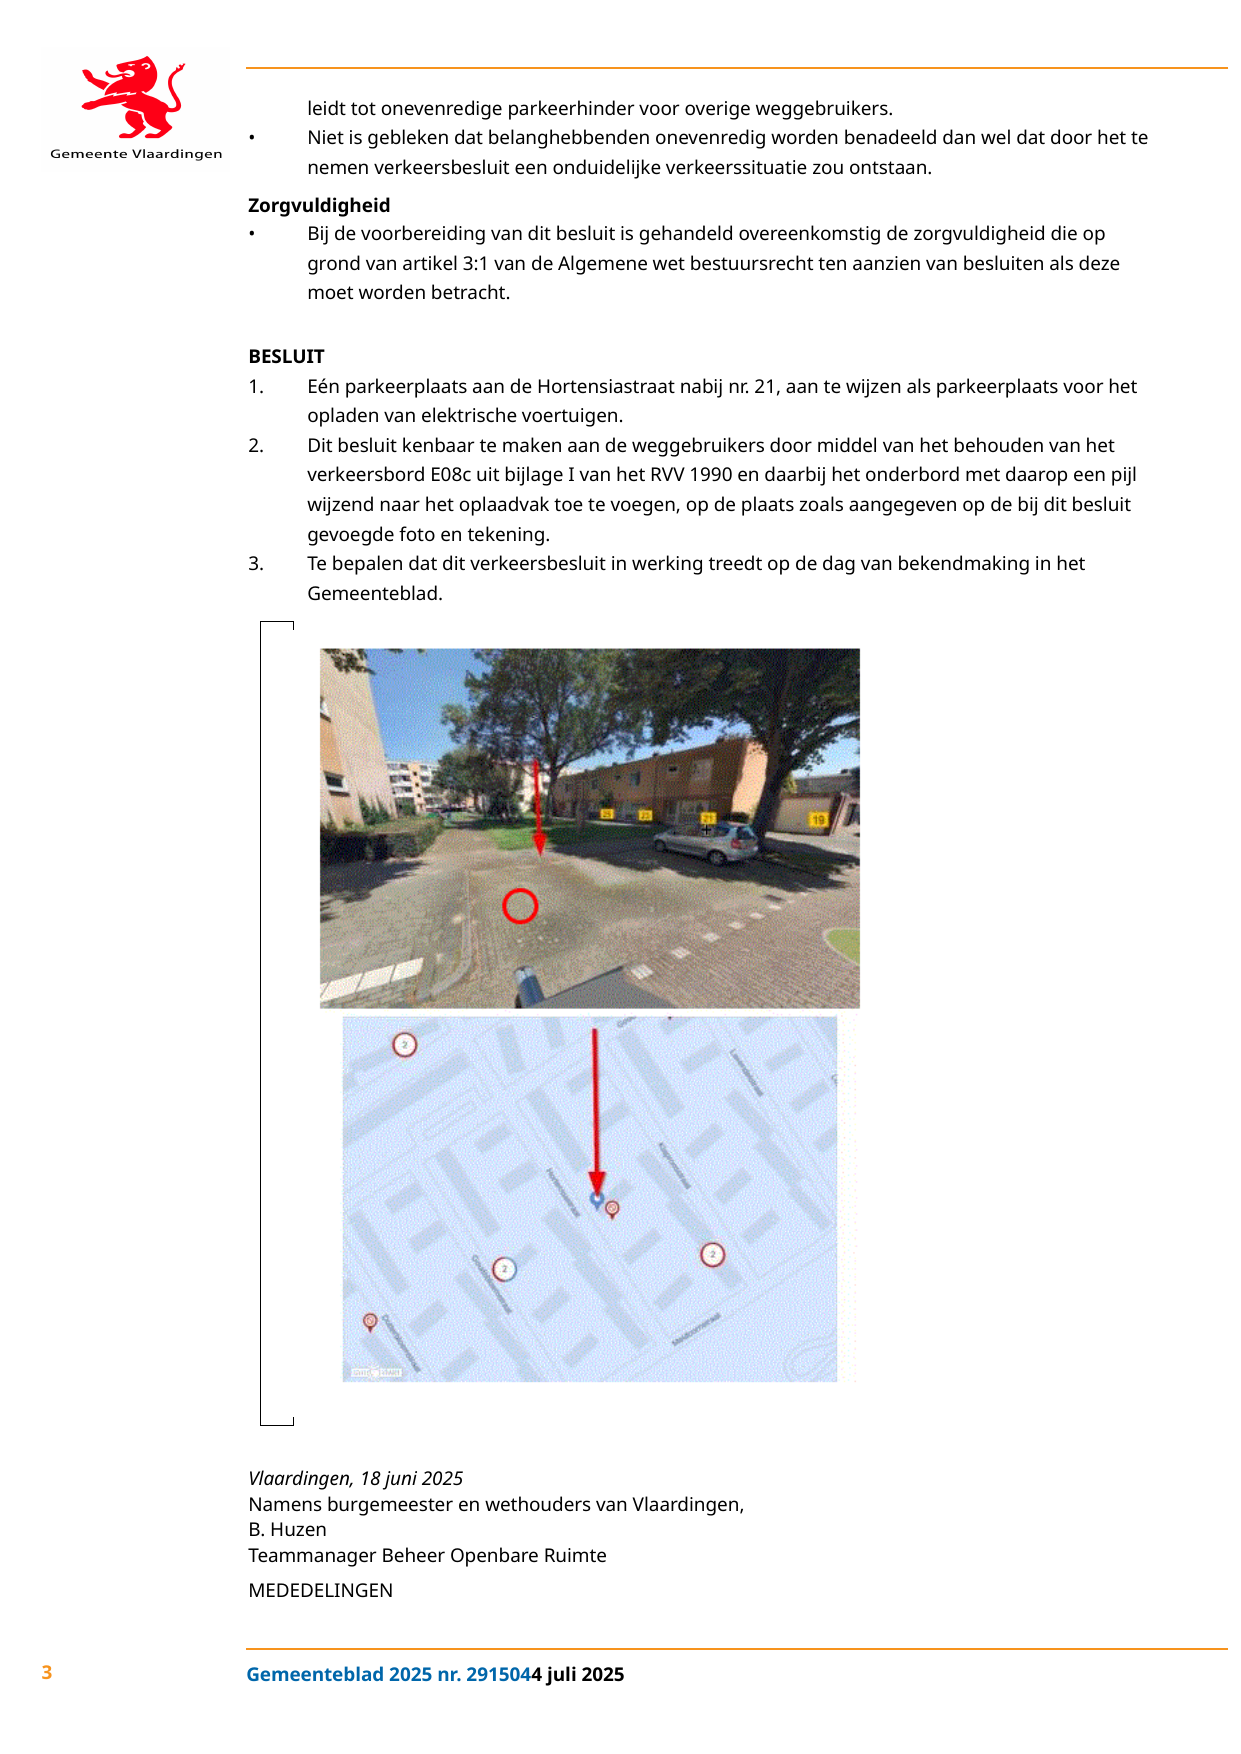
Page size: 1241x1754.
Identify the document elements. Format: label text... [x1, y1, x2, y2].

text Zorgvuldigheid [248, 192, 1152, 218]
list Eén parkeerplaats aan de Hortensiastraat nabij nr. 21, aan te wijzen als parkeerplaats voor het opladen van elektrische voertuigen. [248, 373, 1152, 428]
list Te bepalen dat dit verkeersbesluit in werking treedt op de dag van bekendmaking in het Gemeenteblad. [248, 550, 1152, 606]
picture [41, 47, 231, 172]
text B. Huzen [248, 1516, 1152, 1542]
list leidt tot onevenredige parkeerhinder voor overige weggebruikers. [248, 95, 1152, 121]
text BESLUIT [248, 343, 1152, 369]
text Vlaardingen, 18 juni 2025 [248, 1465, 1152, 1491]
text Namens burgemeester en wethouders van Vlaardingen, [248, 1491, 1152, 1516]
list Bij de voorbereiding van dit besluit is gehandeld overeenkomstig de zorgvuldigheid die op grond van artikel 3:1 van de Algemene wet bestuursrecht ten aanzien van besluiten als deze moet worden betracht. [248, 220, 1152, 305]
text Teammanager Beheer Openbare Ruimte [248, 1542, 1152, 1568]
list Dit besluit kenbaar te maken aan de weggebruikers door middel van het behouden van het verkeersbord E08c uit bijlage I van het RVV 1990 en daarbij het onderbord met daarop een pijl wijzend naar het oplaadvak toe te voegen, op de plaats zoals aangegeven op de bij dit besluit gevoegde foto en tekening. [248, 432, 1152, 547]
picture [268, 630, 978, 1417]
text MEDEDELINGEN [248, 1582, 1152, 1601]
list Niet is gebleken dat belanghebbenden onevenredig worden benadeeld dan wel dat door het te nemen verkeersbesluit een onduidelijke verkeerssituatie zou ontstaan. [248, 124, 1152, 180]
